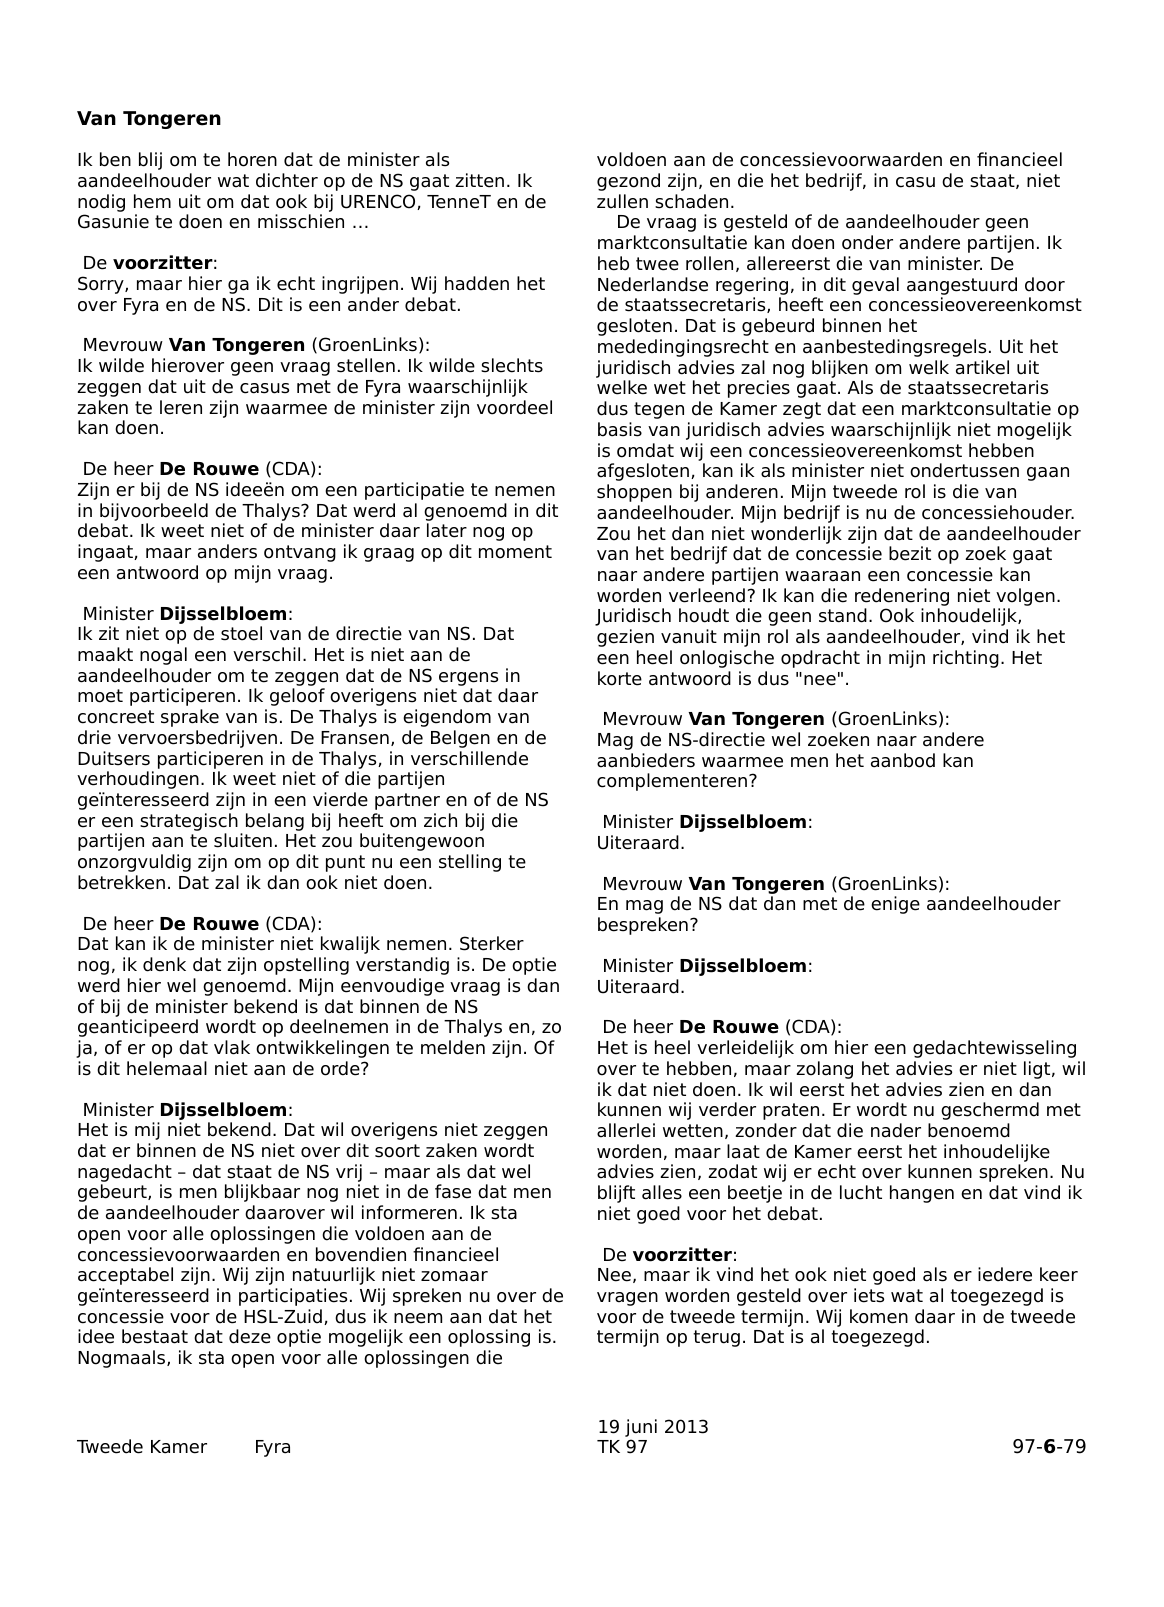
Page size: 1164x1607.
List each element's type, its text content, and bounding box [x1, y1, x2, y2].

text Minister Dijsselbloem: [77, 603, 567, 624]
text Nee, maar ik vind het ook niet goed als er iedere keer vragen worden gesteld over iets wat al toegezegd is voor de tweede termijn. Wij komen daar in de tweede termijn op terug. Dat is al toegezegd. [596, 1265, 1087, 1348]
text voldoen aan de concessievoorwaarden en financieel gezond zijn, en die het bedrijf, in casu de staat, niet zullen schaden. [596, 150, 1087, 212]
text De voorzitter: [596, 1244, 1087, 1265]
text Minister Dijsselbloem: [77, 1099, 567, 1120]
text Mag de NS-directie wel zoeken naar andere aanbieders waarmee men het aanbod kan complementeren? [596, 730, 1087, 792]
text De heer De Rouwe (CDA): [77, 913, 567, 934]
text Ik zit niet op de stoel van de directie van NS. Dat maakt nogal een verschil. Het is niet aan de aandeelhouder om te zeggen dat de NS ergens in moet participeren. Ik geloof overigens niet dat daar concreet sprake van is. De Thalys is eigendom van drie vervoersbedrijven. De Fransen, de Belgen en de Duitsers participeren in de Thalys, in verschillende verhoudingen. Ik weet niet of die partijen geïnteresseerd zijn in een vierde partner en of de NS er een strategisch belang bij heeft om zich bij die partijen aan te sluiten. Het zou buitengewoon onzorgvuldig zijn om op dit punt nu een stelling te betrekken. Dat zal ik dan ook niet doen. [77, 624, 567, 893]
text Mevrouw Van Tongeren (GroenLinks): [77, 335, 567, 356]
text Dat kan ik de minister niet kwalijk nemen. Sterker nog, ik denk dat zijn opstelling verstandig is. De optie werd hier wel genoemd. Mijn eenvoudige vraag is dan of bij de minister bekend is dat binnen de NS geanticipeerd wordt op deelnemen in de Thalys en, zo ja, of er op dat vlak ontwikkelingen te melden zijn. Of is dit helemaal niet aan de orde? [77, 934, 567, 1079]
text De voorzitter: [77, 253, 567, 274]
text Ik ben blij om te horen dat de minister als aandeelhouder wat dichter op de NS gaat zitten. Ik nodig hem uit om dat ook bij URENCO, TenneT en de Gasunie te doen en misschien … [77, 150, 567, 233]
text De heer De Rouwe (CDA): [77, 459, 567, 480]
text En mag de NS dat dan met de enige aandeelhouder bespreken? [596, 894, 1087, 936]
text Uiteraard. [596, 976, 1087, 997]
text Sorry, maar hier ga ik echt ingrijpen. Wij hadden het over Fyra en de NS. Dit is een ander debat. [77, 274, 567, 315]
text Mevrouw Van Tongeren (GroenLinks): [596, 873, 1087, 894]
text De vraag is gesteld of de aandeelhouder geen marktconsultatie kan doen onder andere partijen. Ik heb twee rollen, allereerst die van minister. De Nederlandse regering, in dit geval aangestuurd door de staatssecretaris, heeft een concessieovereenkomst gesloten. Dat is gebeurd binnen het mededingingsrecht en aanbestedingsregels. Uit het juridisch advies zal nog blijken om welk artikel uit welke wet het precies gaat. Als de staatssecretaris dus tegen de Kamer zegt dat een marktconsultatie op basis van juridisch advies waarschijnlijk niet mogelijk is omdat wij een concessieovereenkomst hebben afgesloten, kan ik als minister niet ondertussen gaan shoppen bij anderen. Mijn tweede rol is die van aandeelhouder. Mijn bedrijf is nu de concessiehouder. Zou het dan niet wonderlijk zijn dat de aandeelhouder van het bedrijf dat de concessie bezit op zoek gaat naar andere partijen waaraan een concessie kan worden verleend? Ik kan die redenering niet volgen. Juridisch houdt die geen stand. Ook inhoudelijk, gezien vanuit mijn rol als aandeelhouder, vind ik het een heel onlogische opdracht in mijn richting. Het korte antwoord is dus "nee". [596, 212, 1087, 689]
text Minister Dijsselbloem: [596, 812, 1087, 833]
text De heer De Rouwe (CDA): [596, 1017, 1087, 1038]
text Zijn er bij de NS ideeën om een participatie te nemen in bijvoorbeeld de Thalys? Dat werd al genoemd in dit debat. Ik weet niet of de minister daar later nog op ingaat, maar anders ontvang ik graag op dit moment een antwoord op mijn vraag. [77, 480, 567, 583]
text Minister Dijsselbloem: [596, 956, 1087, 976]
text Mevrouw Van Tongeren (GroenLinks): [596, 709, 1087, 730]
text Het is mij niet bekend. Dat wil overigens niet zeggen dat er binnen de NS niet over dit soort zaken wordt nagedacht – dat staat de NS vrij – maar als dat wel gebeurt, is men blijkbaar nog niet in de fase dat men de aandeelhouder daarover wil informeren. Ik sta open voor alle oplossingen die voldoen aan de concessievoorwaarden en bovendien financieel acceptabel zijn. Wij zijn natuurlijk niet zomaar geïnteresseerd in participaties. Wij spreken nu over de concessie voor de HSL-Zuid, dus ik neem aan dat het idee bestaat dat deze optie mogelijk een oplossing is. Nogmaals, ik sta open voor alle oplossingen die [77, 1120, 567, 1369]
text Het is heel verleidelijk om hier een gedachtewisseling over te hebben, maar zolang het advies er niet ligt, wil ik dat niet doen. Ik wil eerst het advies zien en dan kunnen wij verder praten. Er wordt nu geschermd met allerlei wetten, zonder dat die nader benoemd worden, maar laat de Kamer eerst het inhoudelijke advies zien, zodat wij er echt over kunnen spreken. Nu blijft alles een beetje in de lucht hangen en dat vind ik niet goed voor het debat. [596, 1038, 1087, 1224]
text Ik wilde hierover geen vraag stellen. Ik wilde slechts zeggen dat uit de casus met de Fyra waarschijnlijk zaken te leren zijn waarmee de minister zijn voordeel kan doen. [77, 356, 567, 439]
text Uiteraard. [596, 833, 1087, 853]
